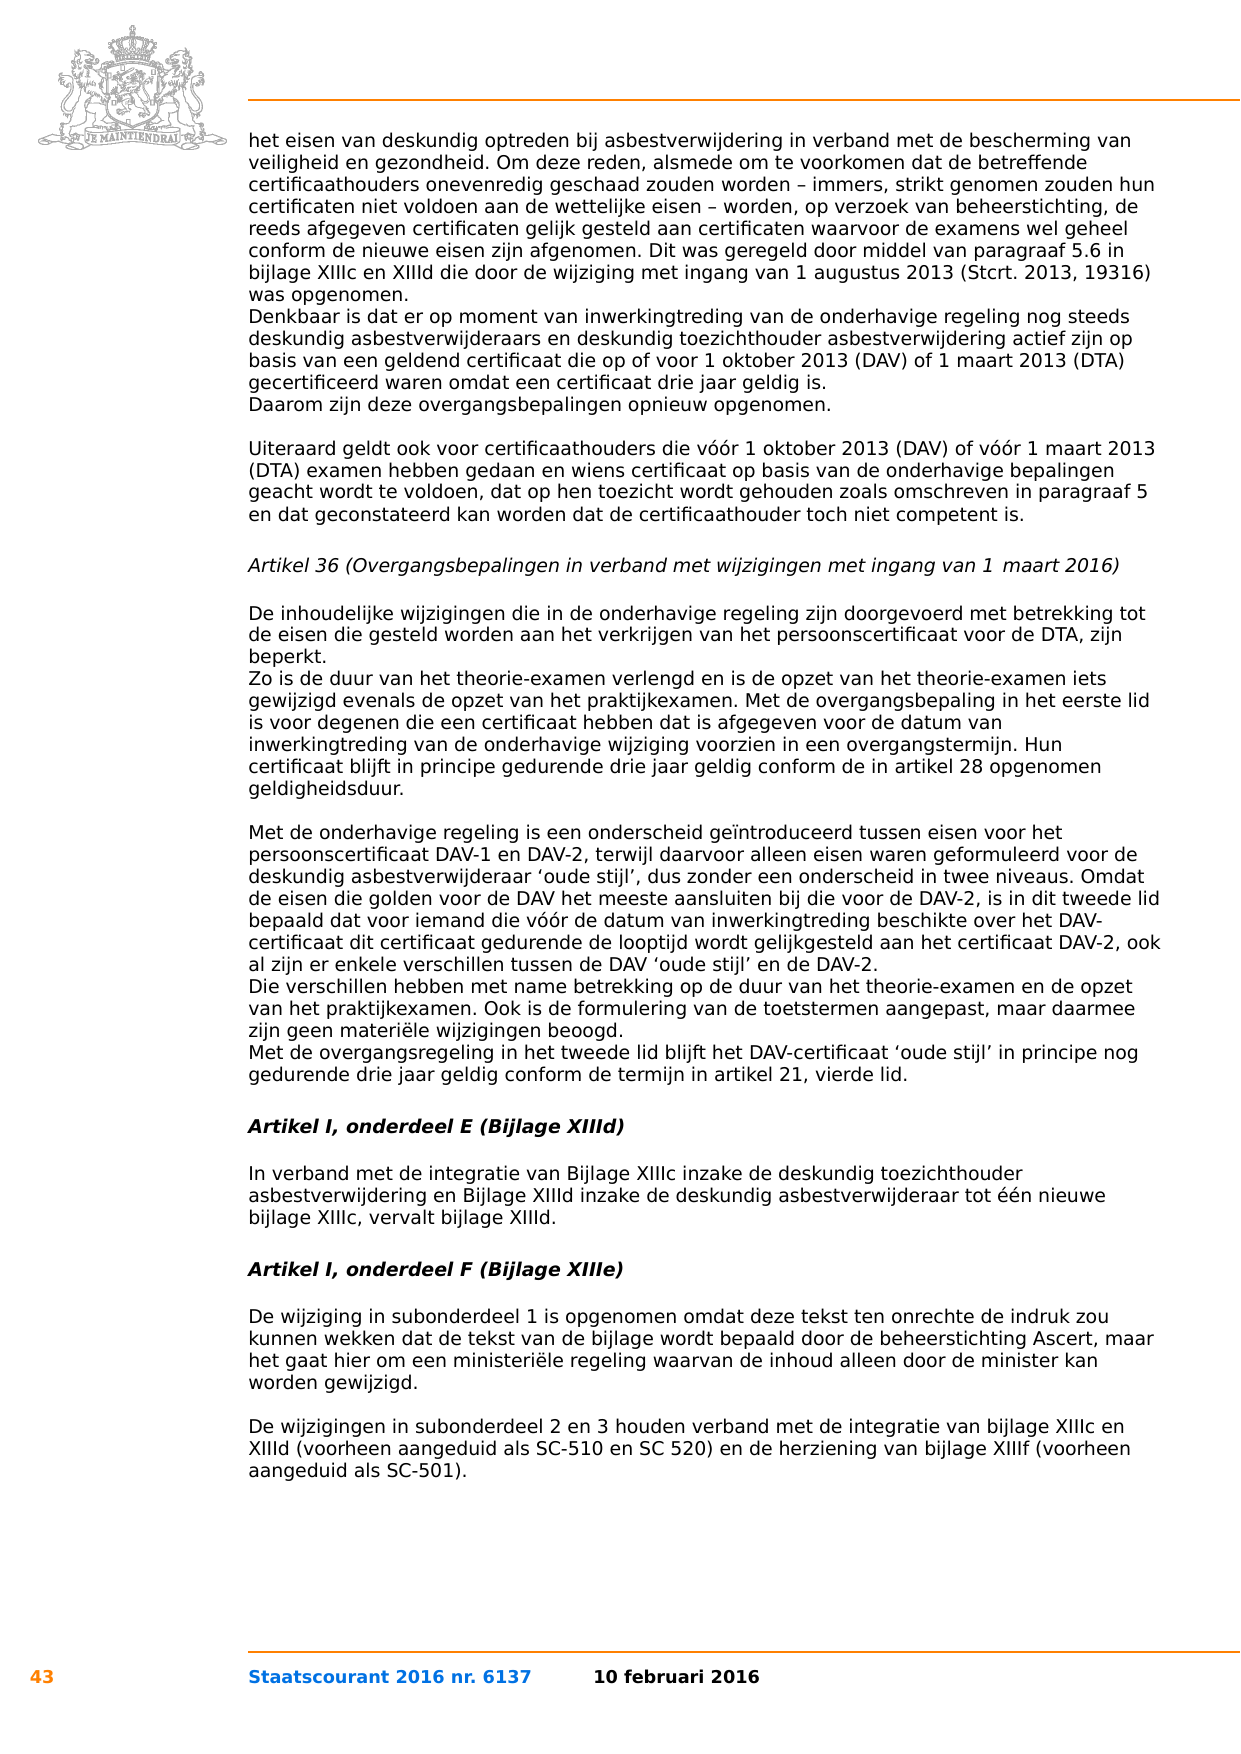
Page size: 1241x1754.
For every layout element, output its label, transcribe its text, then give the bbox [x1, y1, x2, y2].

subtitle Artikel I, onderdeel F (Bijlage XIIIe) [248, 1259, 1163, 1281]
subtitle Artikel 36 (Overgangsbepalingen in verband met wijzigingen met ingang van 1 maart 2016) [248, 555, 1163, 577]
text De inhoudelijke wijzigingen die in de onderhavige regeling zijn doorgevoerd met betrekking tot de eisen die gesteld worden aan het verkrijgen van het persoonscertificaat voor de DTA, zijn beperkt. [248, 602, 1163, 668]
subtitle Artikel I, onderdeel E (Bijlage XIIId) [248, 1116, 1163, 1138]
text De wijziging in subonderdeel 1 is opgenomen omdat deze tekst ten onrechte de indruk zou kunnen wekken dat de tekst van de bijlage wordt bepaald door de beheerstichting Ascert, maar het gaat hier om een ministeriële regeling waarvan de inhoud alleen door de minister kan worden gewijzigd. [248, 1306, 1163, 1394]
text het eisen van deskundig optreden bij asbestverwijdering in verband met de bescherming van veiligheid en gezondheid. Om deze reden, alsmede om te voorkomen dat de betreffende certificaathouders onevenredig geschaad zouden worden – immers, strikt genomen zouden hun certificaten niet voldoen aan de wettelijke eisen – worden, op verzoek van beheerstichting, de reeds afgegeven certificaten gelijk gesteld aan certificaten waarvoor de examens wel geheel conform de nieuwe eisen zijn afgenomen. Dit was geregeld door middel van paragraaf 5.6 in bijlage XIIIc en XIIId die door de wijziging met ingang van 1 augustus 2013 (Stcrt. 2013, 19316) was opgenomen. [248, 130, 1163, 306]
text Denkbaar is dat er op moment van inwerkingtreding van de onderhavige regeling nog steeds deskundig asbestverwijderaars en deskundig toezichthouder asbestverwijdering actief zijn op basis van een geldend certificaat die op of voor 1 oktober 2013 (DAV) of 1 maart 2013 (DTA) gecertificeerd waren omdat een certificaat drie jaar geldig is. [248, 306, 1163, 394]
text Daarom zijn deze overgangsbepalingen opnieuw opgenomen. [248, 394, 1163, 416]
text Die verschillen hebben met name betrekking op de duur van het theorie-examen en de opzet van het praktijkexamen. Ook is de formulering van de toetstermen aangepast, maar daarmee zijn geen materiële wijzigingen beoogd. [248, 976, 1163, 1042]
text Met de onderhavige regeling is een onderscheid geïntroduceerd tussen eisen voor het persoonscertificaat DAV-1 en DAV-2, terwijl daarvoor alleen eisen waren geformuleerd voor de deskundig asbestverwijderaar ‘oude stijl’, dus zonder een onderscheid in twee niveaus. Omdat de eisen die golden voor de DAV het meeste aansluiten bij die voor de DAV-2, is in dit tweede lid bepaald dat voor iemand die vóór de datum van inwerkingtreding beschikte over het DAV-certificaat dit certificaat gedurende de looptijd wordt gelijkgesteld aan het certificaat DAV-2, ook al zijn er enkele verschillen tussen de DAV ‘oude stijl’ en de DAV-2. [248, 822, 1163, 976]
text Zo is de duur van het theorie-examen verlengd en is de opzet van het theorie-examen iets gewijzigd evenals de opzet van het praktijkexamen. Met de overgangsbepaling in het eerste lid is voor degenen die een certificaat hebben dat is afgegeven voor de datum van inwerkingtreding van de onderhavige wijziging voorzien in een overgangstermijn. Hun certificaat blijft in principe gedurende drie jaar geldig conform de in artikel 28 opgenomen geldigheidsduur. [248, 668, 1163, 800]
text Met de overgangsregeling in het tweede lid blijft het DAV-certificaat ‘oude stijl’ in principe nog gedurende drie jaar geldig conform de termijn in artikel 21, vierde lid. [248, 1042, 1163, 1086]
picture [38, 25, 227, 150]
text Uiteraard geldt ook voor certificaathouders die vóór 1 oktober 2013 (DAV) of vóór 1 maart 2013 (DTA) examen hebben gedaan en wiens certificaat op basis van de onderhavige bepalingen geacht wordt te voldoen, dat op hen toezicht wordt gehouden zoals omschreven in paragraaf 5 en dat geconstateerd kan worden dat de certificaathouder toch niet competent is. [248, 437, 1163, 525]
text De wijzigingen in subonderdeel 2 en 3 houden verband met de integratie van bijlage XIIIc en XIIId (voorheen aangeduid als SC-510 en SC 520) en de herziening van bijlage XIIIf (voorheen aangeduid als SC-501). [248, 1416, 1163, 1481]
text In verband met de integratie van Bijlage XIIIc inzake de deskundig toezichthouder asbestverwijdering en Bijlage XIIId inzake de deskundig asbestverwijderaar tot één nieuwe bijlage XIIIc, vervalt bijlage XIIId. [248, 1163, 1163, 1229]
